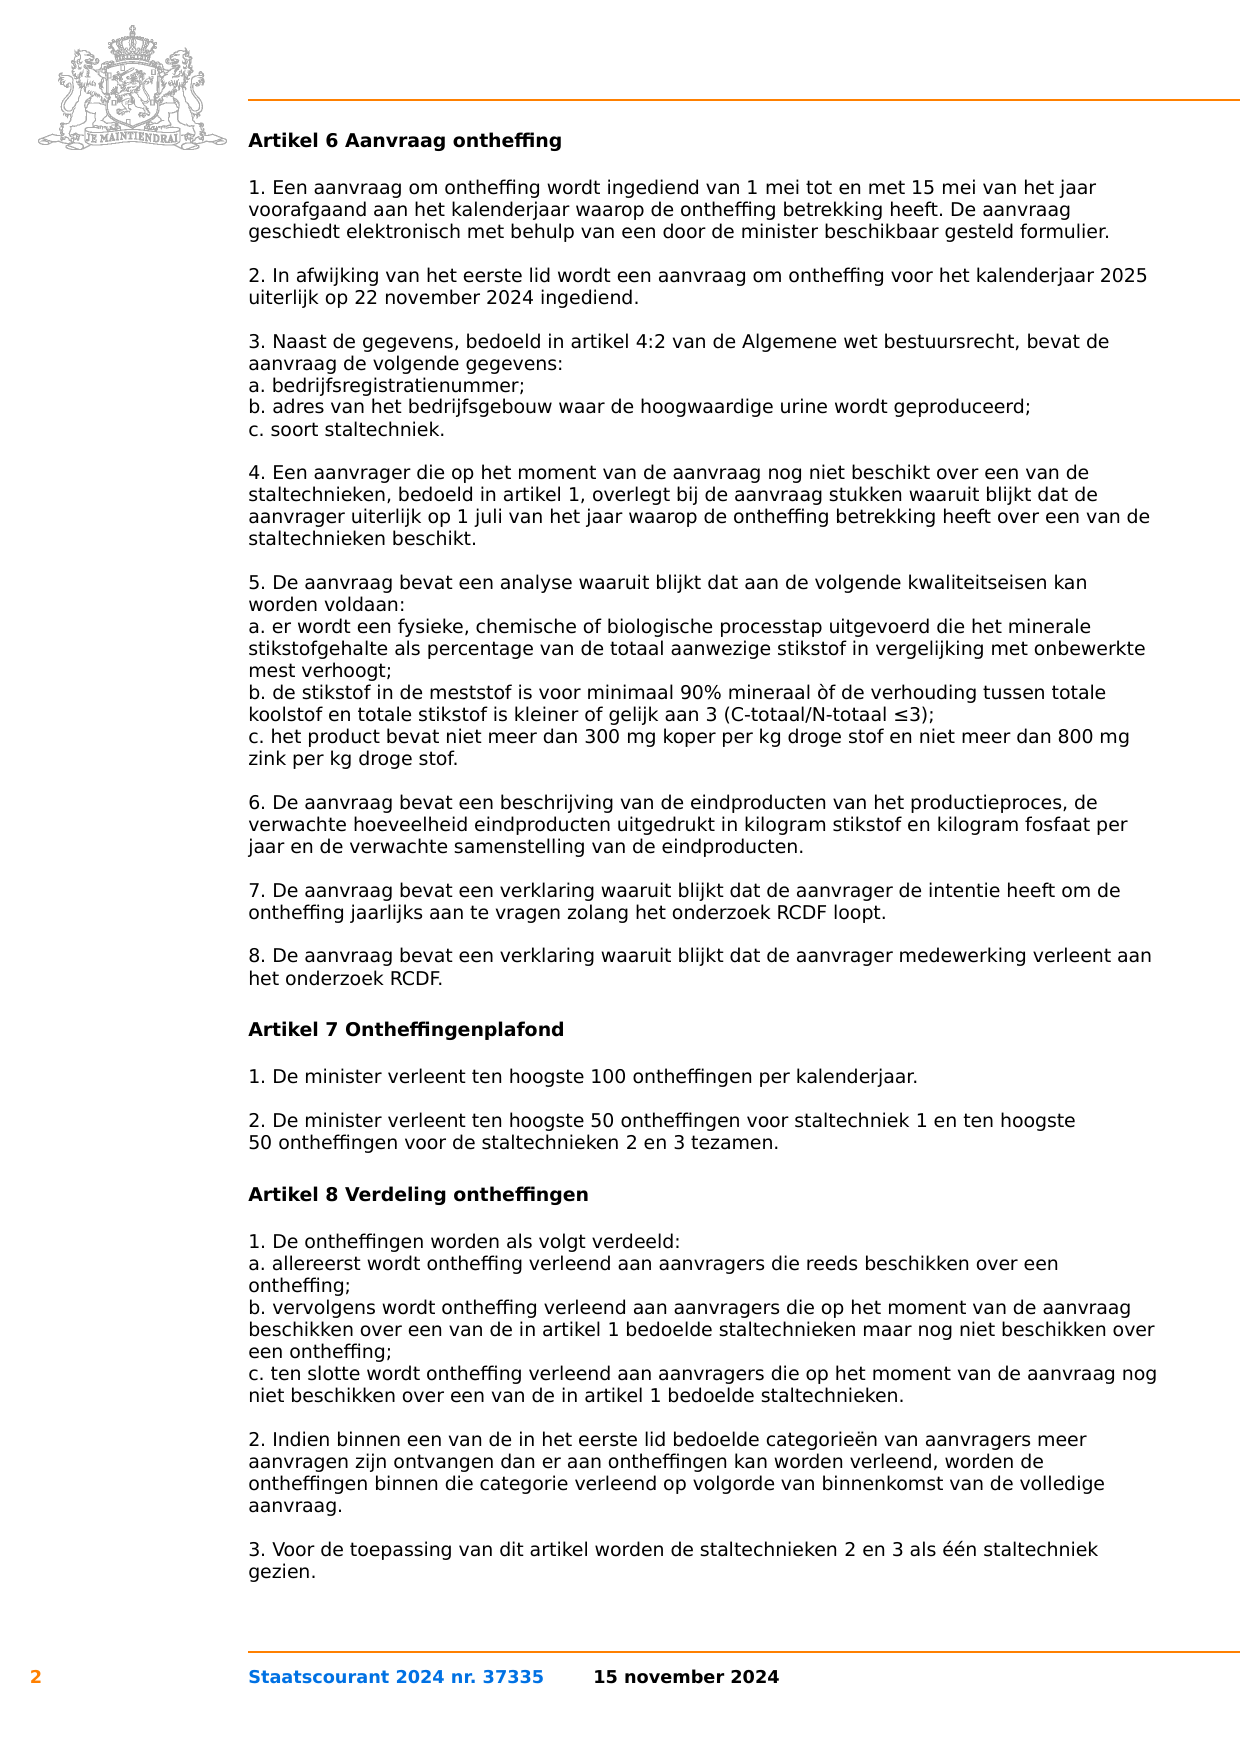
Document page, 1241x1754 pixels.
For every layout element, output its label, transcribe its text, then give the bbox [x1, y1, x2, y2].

text 1. De minister verleent ten hoogste 100 ontheffingen per kalenderjaar. [248, 1066, 1163, 1088]
text b. vervolgens wordt ontheffing verleend aan aanvragers die op het moment van de aanvraag beschikken over een van de in artikel 1 bedoelde staltechnieken maar nog niet beschikken over een ontheffing; [248, 1297, 1163, 1363]
text c. het product bevat niet meer dan 300 mg koper per kg droge stof en niet meer dan 800 mg zink per kg droge stof. [248, 726, 1163, 770]
text a. er wordt een fysieke, chemische of biologische processtap uitgevoerd die het minerale stikstofgehalte als percentage van de totaal aanwezige stikstof in vergelijking met onbewerkte mest verhoogt; [248, 616, 1163, 682]
text 3. Voor de toepassing van dit artikel worden de staltechnieken 2 en 3 als één staltechniek gezien. [248, 1539, 1163, 1583]
text c. soort staltechniek. [248, 418, 1163, 440]
text 3. Naast de gegevens, bedoeld in artikel 4:2 van de Algemene wet bestuursrecht, bevat de aanvraag de volgende gegevens: [248, 331, 1163, 374]
subtitle Artikel 8 Verdeling ontheffingen [248, 1184, 1163, 1206]
text 2. In afwijking van het eerste lid wordt een aanvraag om ontheffing voor het kalenderjaar 2025 uiterlijk op 22 november 2024 ingediend. [248, 265, 1163, 309]
text c. ten slotte wordt ontheffing verleend aan aanvragers die op het moment van de aanvraag nog niet beschikken over een van de in artikel 1 bedoelde staltechnieken. [248, 1363, 1163, 1407]
subtitle Artikel 7 Ontheffingenplafond [248, 1019, 1163, 1041]
text 4. Een aanvrager die op het moment van de aanvraag nog niet beschikt over een van de staltechnieken, bedoeld in artikel 1, overlegt bij de aanvraag stukken waaruit blijkt dat de aanvrager uiterlijk op 1 juli van het jaar waarop de ontheffing betrekking heeft over een van de staltechnieken beschikt. [248, 462, 1163, 550]
text 2. Indien binnen een van de in het eerste lid bedoelde categorieën van aanvragers meer aanvragen zijn ontvangen dan er aan ontheffingen kan worden verleend, worden de ontheffingen binnen die categorie verleend op volgorde van binnenkomst van de volledige aanvraag. [248, 1429, 1163, 1517]
text 1. Een aanvraag om ontheffing wordt ingediend van 1 mei tot en met 15 mei van het jaar voorafgaand aan het kalenderjaar waarop de ontheffing betrekking heeft. De aanvraag geschiedt elektronisch met behulp van een door de minister beschikbaar gesteld formulier. [248, 177, 1163, 243]
text 5. De aanvraag bevat een analyse waaruit blijkt dat aan de volgende kwaliteitseisen kan worden voldaan: [248, 572, 1163, 616]
text 7. De aanvraag bevat een verklaring waaruit blijkt dat de aanvrager de intentie heeft om de ontheffing jaarlijks aan te vragen zolang het onderzoek RCDF loopt. [248, 879, 1163, 923]
text a. allereerst wordt ontheffing verleend aan aanvragers die reeds beschikken over een ontheffing; [248, 1253, 1163, 1297]
text b. adres van het bedrijfsgebouw waar de hoogwaardige urine wordt geproduceerd; [248, 396, 1163, 418]
text 8. De aanvraag bevat een verklaring waaruit blijkt dat de aanvrager medewerking verleent aan het onderzoek RCDF. [248, 945, 1163, 989]
text 6. De aanvraag bevat een beschrijving van de eindproducten van het productieproces, de verwachte hoeveelheid eindproducten uitgedrukt in kilogram stikstof en kilogram fosfaat per jaar en de verwachte samenstelling van de eindproducten. [248, 792, 1163, 858]
picture [38, 25, 227, 150]
text 1. De ontheffingen worden als volgt verdeeld: [248, 1231, 1163, 1253]
subtitle Artikel 6 Aanvraag ontheffing [248, 130, 1163, 152]
text b. de stikstof in de meststof is voor minimaal 90% mineraal òf de verhouding tussen totale koolstof en totale stikstof is kleiner of gelijk aan 3 (C-totaal/N-totaal ≤3); [248, 682, 1163, 726]
text a. bedrijfsregistratienummer; [248, 374, 1163, 396]
text 2. De minister verleent ten hoogste 50 ontheffingen voor staltechniek 1 en ten hoogste 50 ontheffingen voor de staltechnieken 2 en 3 tezamen. [248, 1110, 1163, 1154]
